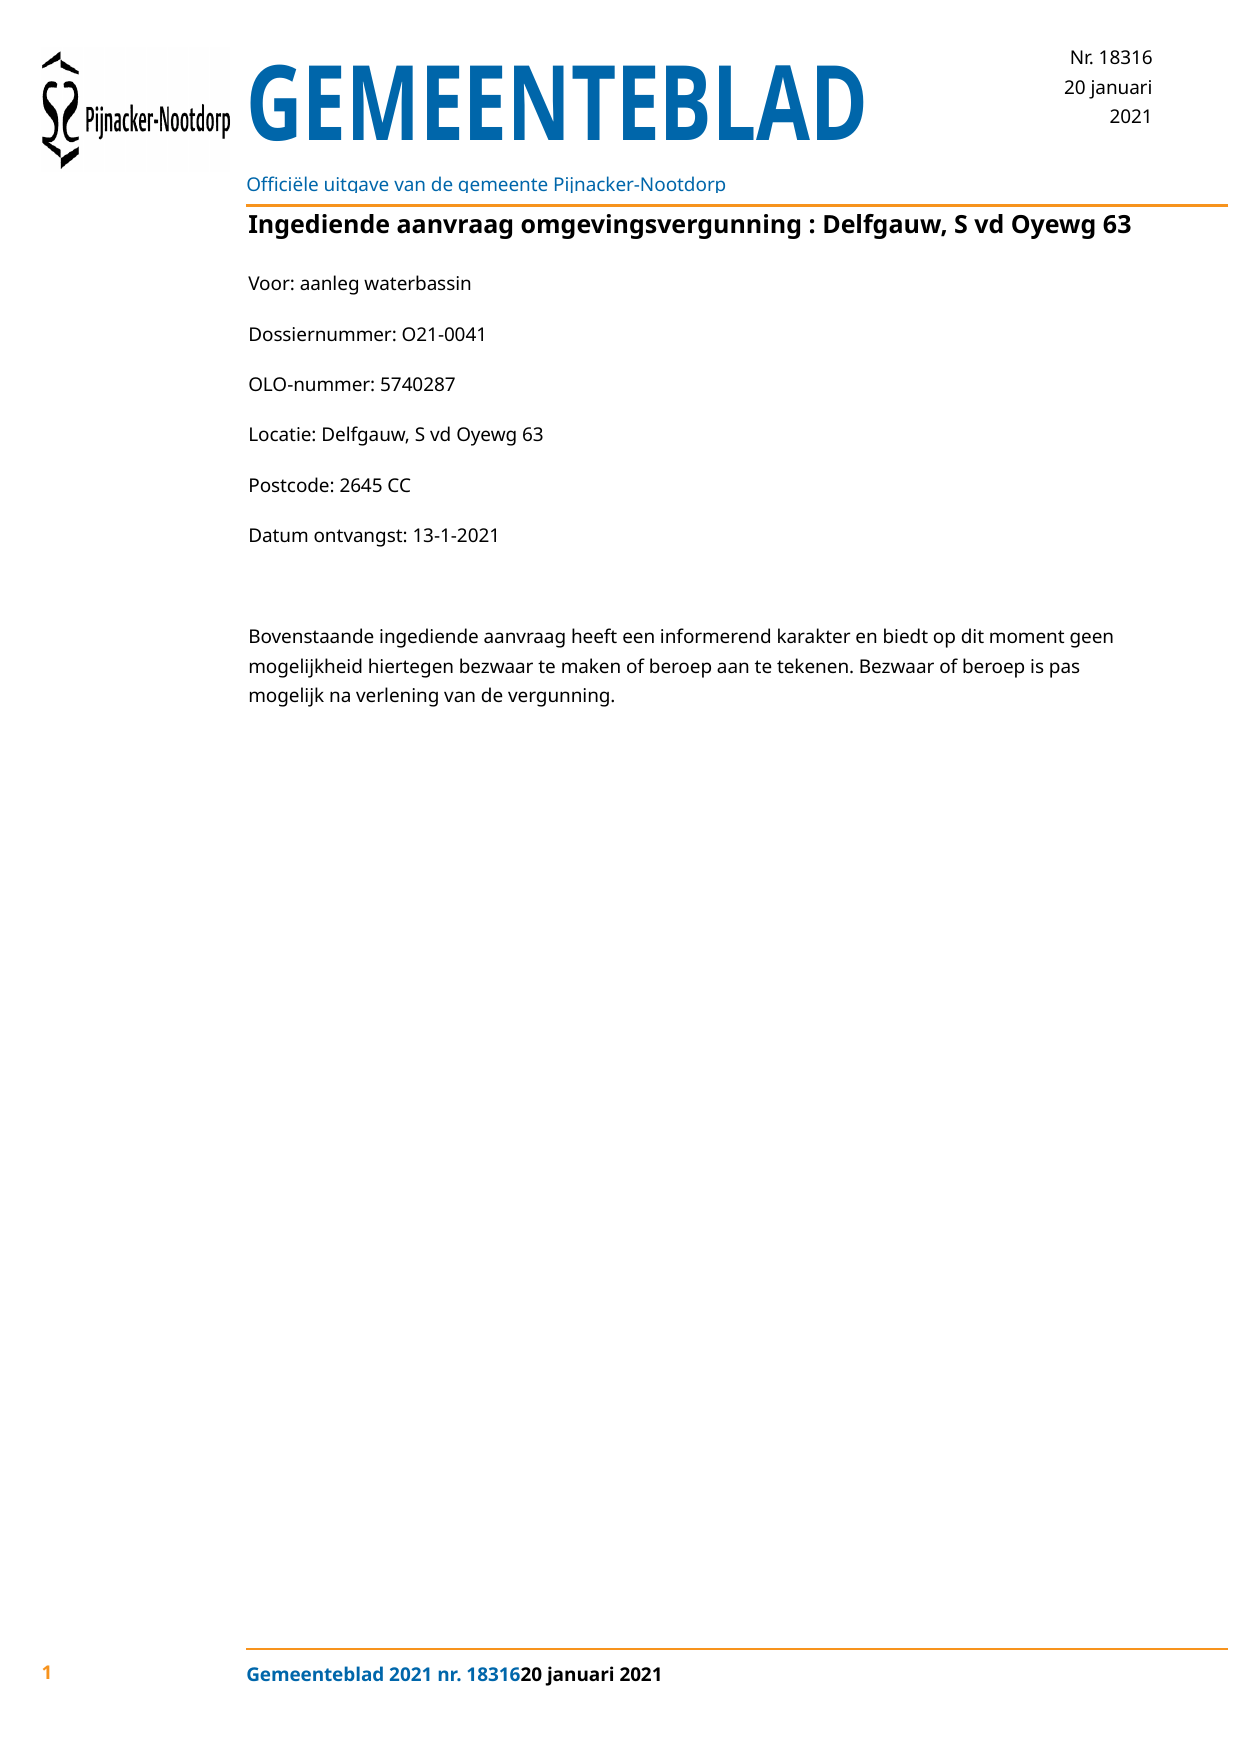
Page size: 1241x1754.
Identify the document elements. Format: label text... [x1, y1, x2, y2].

text Voor: aanleg waterbassin [248, 270, 1152, 296]
text OLO-nummer: 5740287 [248, 371, 1152, 397]
text Ingediende aanvraag omgevingsvergunning : Delfgauw, S vd Oyewg 63 [248, 207, 1152, 241]
text Locatie: Delfgauw, S vd Oyewg 63 [248, 422, 1152, 447]
text Postcode: 2645 CC [248, 472, 1152, 498]
picture [41, 47, 231, 172]
text Datum ontvangst: 13-1-2021 [248, 522, 1152, 548]
text Dossiernummer: O21-0041 [248, 321, 1152, 346]
text Bovenstaande ingediende aanvraag heeft een informerend karakter en biedt op dit moment geen mogelijkheid hiertegen bezwaar te maken of beroep aan te tekenen. Bezwaar of beroep is pas mogelijk na verlening van de vergunning. [248, 623, 1152, 708]
